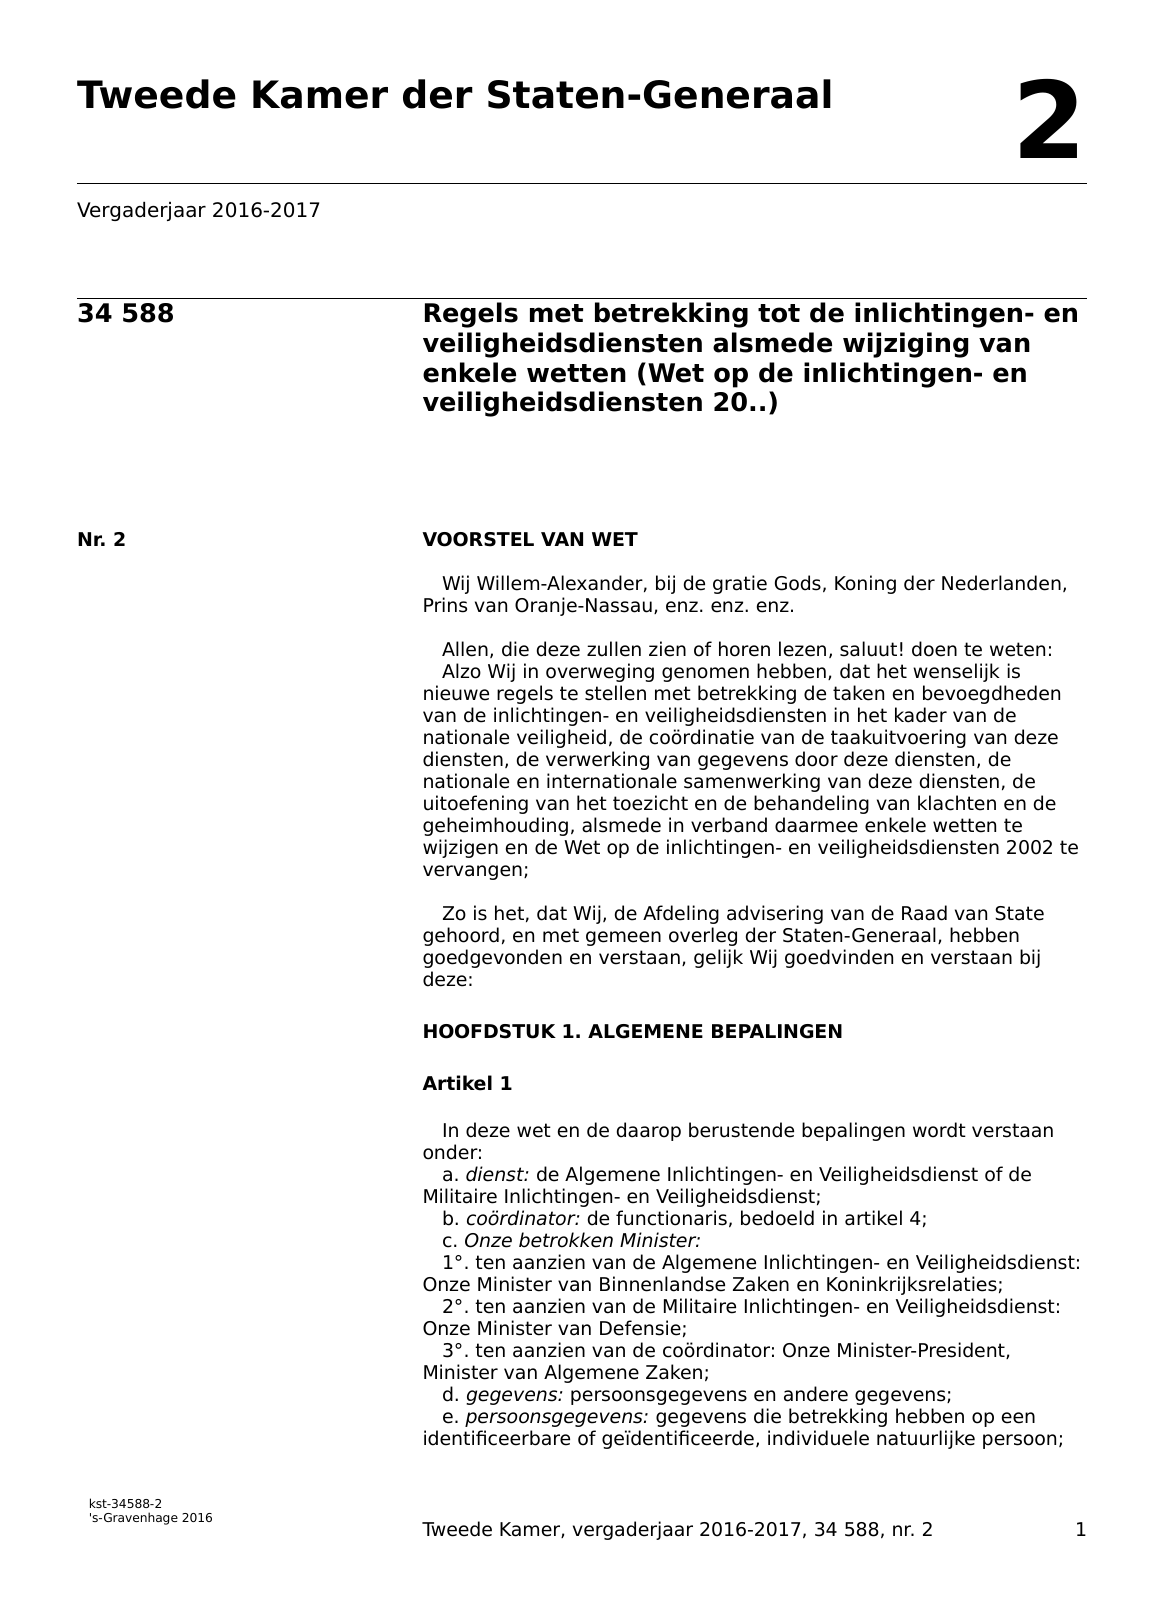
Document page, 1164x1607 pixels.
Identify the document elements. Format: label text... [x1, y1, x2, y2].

subtitle Nr. 2 VOORSTEL VAN WET [77, 529, 1087, 551]
text d. gegevens: persoonsgegevens en andere gegevens; [422, 1384, 1087, 1406]
text 3°. ten aanzien van de coördinator: Onze Minister-President, Minister van Algemene Zaken; [422, 1340, 1087, 1384]
text kst-34588-2 [88, 1497, 323, 1511]
text Wij Willem-Alexander, bij de gratie Gods, Koning der Nederlanden, Prins van Oranje-Nassau, enz. enz. enz. [422, 573, 1087, 617]
table_cell Vergaderjaar 2016-2017 [77, 184, 1087, 298]
subtitle Artikel 1 [422, 1073, 1087, 1095]
table_header 2 [886, 59, 1087, 183]
text 1°. ten aanzien van de Algemene Inlichtingen- en Veiligheidsdienst: Onze Minister van Binnenlandse Zaken en Koninkrijksrelaties; [422, 1252, 1087, 1296]
subtitle 34 588 Regels met betrekking tot de inlichtingen- en veiligheidsdiensten alsmede wijziging van enkele wetten (Wet op de inlichtingen- en veiligheidsdiensten 20..) [77, 299, 1087, 418]
text b. coördinator: de functionaris, bedoeld in artikel 4; [422, 1208, 1087, 1230]
text In deze wet en de daarop berustende bepalingen wordt verstaan onder: [422, 1120, 1087, 1164]
text 's-Gravenhage 2016 [88, 1511, 323, 1525]
text a. dienst: de Algemene Inlichtingen- en Veiligheidsdienst of de Militaire Inlichtingen- en Veiligheidsdienst; [422, 1164, 1087, 1208]
text e. persoonsgegevens: gegevens die betrekking hebben op een identificeerbare of geïdentificeerde, individuele natuurlijke persoon; [422, 1406, 1087, 1449]
text Alzo Wij in overweging genomen hebben, dat het wenselijk is nieuwe regels te stellen met betrekking de taken en bevoegdheden van de inlichtingen- en veiligheidsdiensten in het kader van de nationale veiligheid, de coördinatie van de taakuitvoering van deze diensten, de verwerking van gegevens door deze diensten, de nationale en internationale samenwerking van deze diensten, de uitoefening van het toezicht en de behandeling van klachten en de geheimhouding, alsmede in verband daarmee enkele wetten te wijzigen en de Wet op de inlichtingen- en veiligheidsdiensten 2002 te vervangen; [422, 661, 1087, 881]
table_header Tweede Kamer der Staten-Generaal [77, 59, 886, 183]
text c. Onze betrokken Minister: [422, 1230, 1087, 1252]
text Zo is het, dat Wij, de Afdeling advisering van de Raad van State gehoord, en met gemeen overleg der Staten-Generaal, hebben goedgevonden en verstaan, gelijk Wij goedvinden en verstaan bij deze: [422, 903, 1087, 991]
text 2°. ten aanzien van de Militaire Inlichtingen- en Veiligheidsdienst: Onze Minister van Defensie; [422, 1296, 1087, 1340]
text Allen, die deze zullen zien of horen lezen, saluut! doen te weten: [422, 639, 1087, 661]
subtitle HOOFDSTUK 1. ALGEMENE BEPALINGEN [422, 1021, 1087, 1043]
